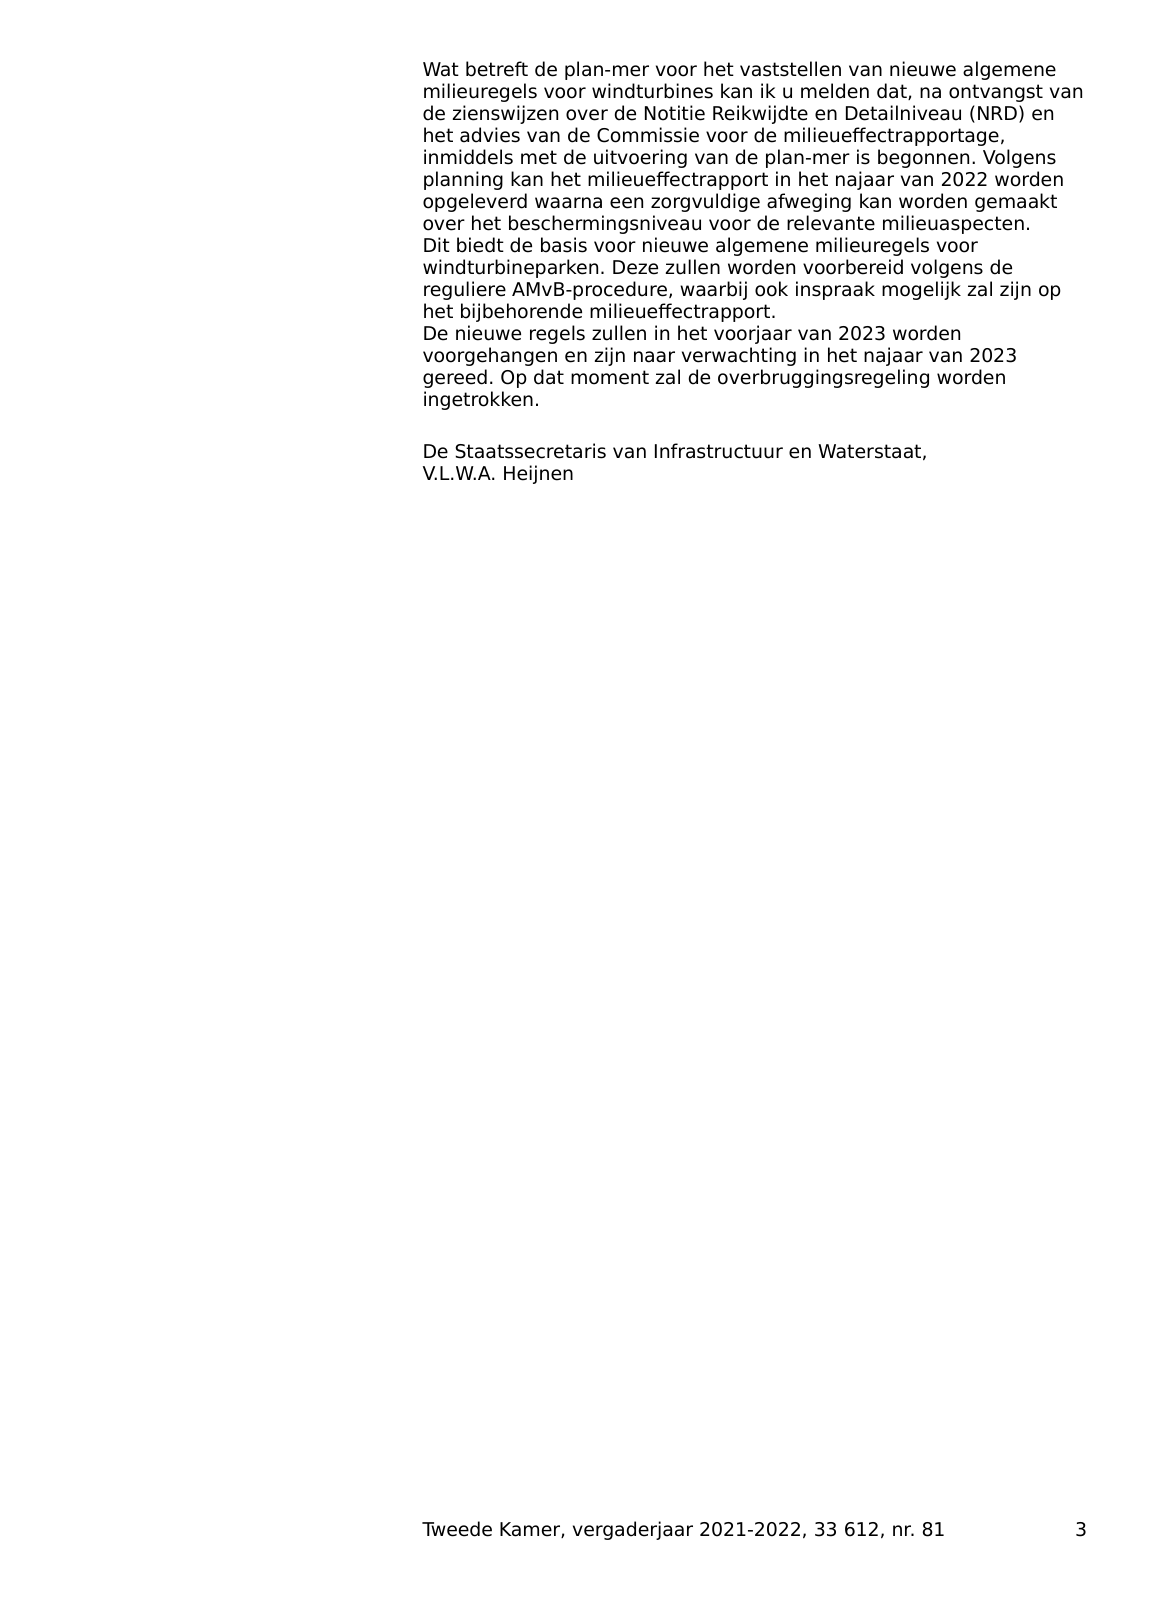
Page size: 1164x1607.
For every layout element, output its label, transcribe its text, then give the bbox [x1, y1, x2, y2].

text Dit biedt de basis voor nieuwe algemene milieuregels voor windturbineparken. Deze zullen worden voorbereid volgens de reguliere AMvB-procedure, waarbij ook inspraak mogelijk zal zijn op het bijbehorende milieueffectrapport. [422, 235, 1087, 323]
text Wat betreft de plan-mer voor het vaststellen van nieuwe algemene milieuregels voor windturbines kan ik u melden dat, na ontvangst van de zienswijzen over de Notitie Reikwijdte en Detailniveau (NRD) en het advies van de Commissie voor de milieueffectrapportage, inmiddels met de uitvoering van de plan-mer is begonnen. Volgens planning kan het milieueffectrapport in het najaar van 2022 worden opgeleverd waarna een zorgvuldige afweging kan worden gemaakt over het beschermingsniveau voor de relevante milieuaspecten. [422, 59, 1087, 235]
text De Staatssecretaris van Infrastructuur en Waterstaat, V.L.W.A. Heijnen [422, 441, 1087, 485]
text De nieuwe regels zullen in het voorjaar van 2023 worden voorgehangen en zijn naar verwachting in het najaar van 2023 gereed. Op dat moment zal de overbruggingsregeling worden ingetrokken. [422, 323, 1087, 411]
